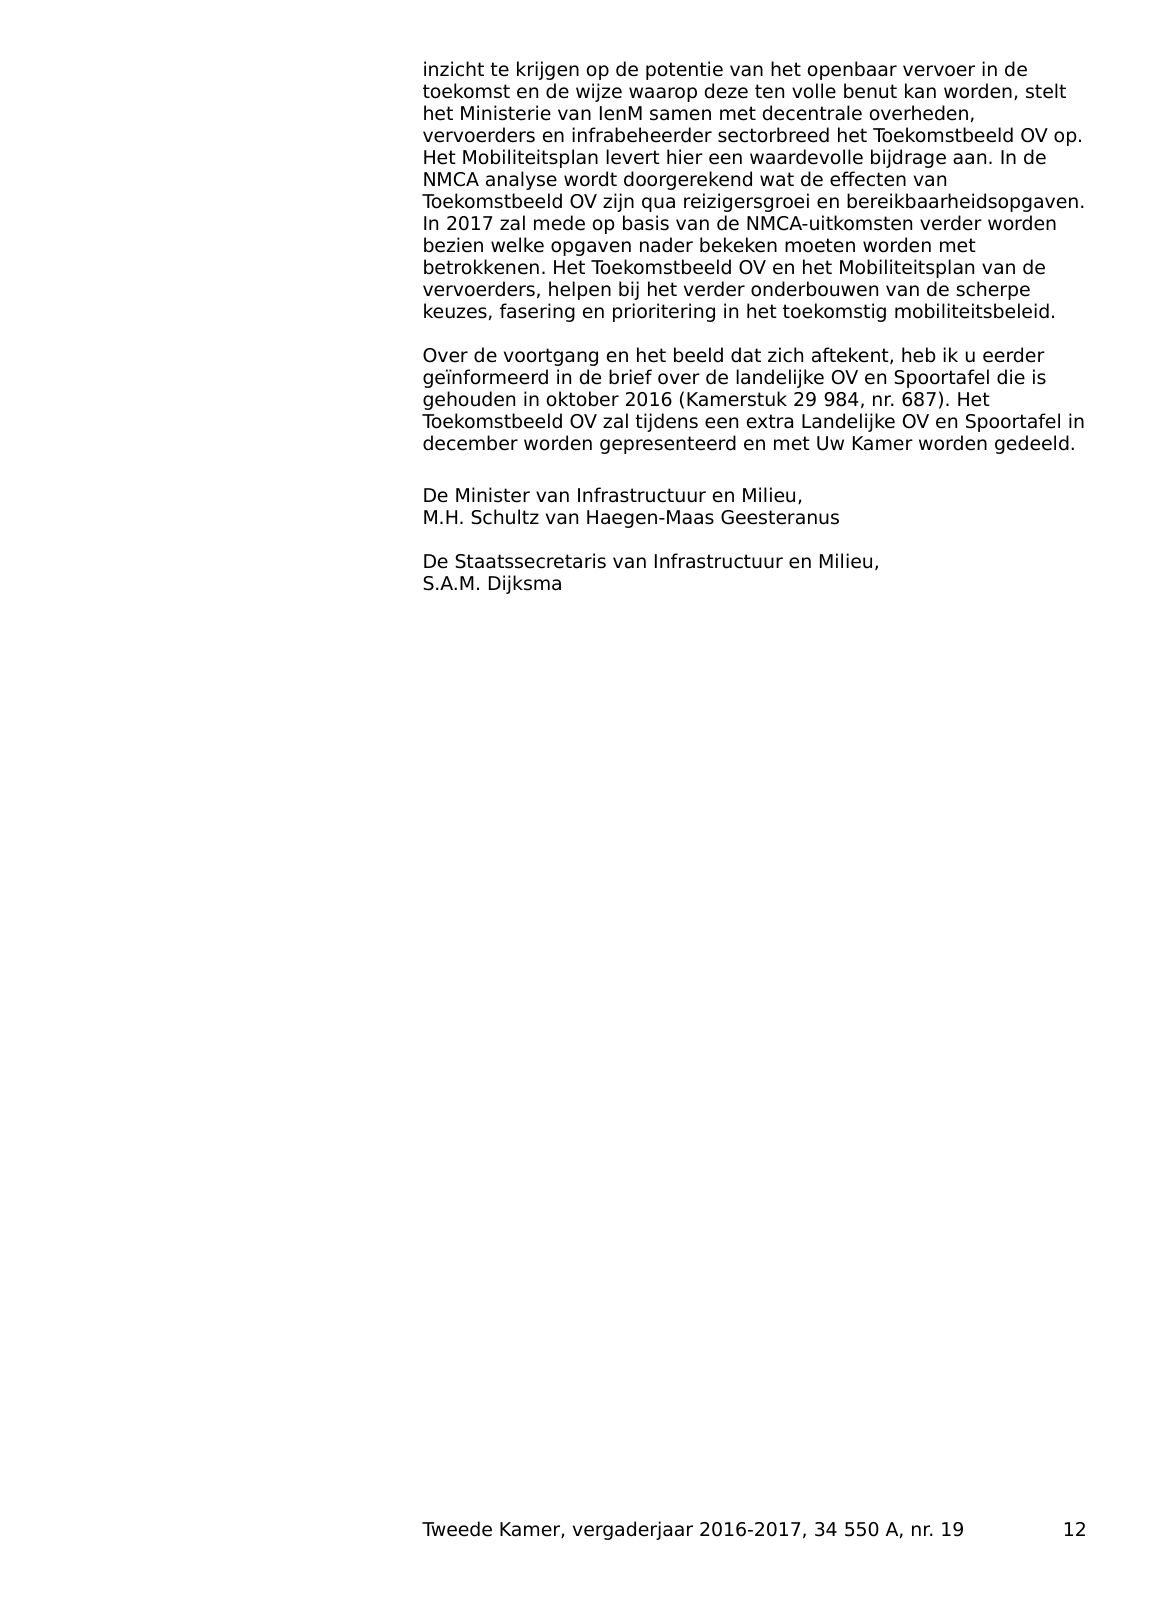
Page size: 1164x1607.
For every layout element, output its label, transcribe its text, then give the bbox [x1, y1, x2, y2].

text Over de voortgang en het beeld dat zich aftekent, heb ik u eerder geïnformeerd in de brief over de landelijke OV en Spoortafel die is gehouden in oktober 2016 (Kamerstuk 29 984, nr. 687). Het Toekomstbeeld OV zal tijdens een extra Landelijke OV en Spoortafel in december worden gepresenteerd en met Uw Kamer worden gedeeld. [422, 345, 1087, 455]
text De Minister van Infrastructuur en Milieu, M.H. Schultz van Haegen-Maas Geesteranus [422, 485, 1087, 529]
text inzicht te krijgen op de potentie van het openbaar vervoer in de toekomst en de wijze waarop deze ten volle benut kan worden, stelt het Ministerie van IenM samen met decentrale overheden, vervoerders en infrabeheerder sectorbreed het Toekomstbeeld OV op. Het Mobiliteitsplan levert hier een waardevolle bijdrage aan. In de NMCA analyse wordt doorgerekend wat de effecten van Toekomstbeeld OV zijn qua reizigersgroei en bereikbaarheidsopgaven. In 2017 zal mede op basis van de NMCA-uitkomsten verder worden bezien welke opgaven nader bekeken moeten worden met betrokkenen. Het Toekomstbeeld OV en het Mobiliteitsplan van de vervoerders, helpen bij het verder onderbouwen van de scherpe keuzes, fasering en prioritering in het toekomstig mobiliteitsbeleid. [422, 59, 1087, 323]
text De Staatssecretaris van Infrastructuur en Milieu, S.A.M. Dijksma [422, 551, 1087, 595]
